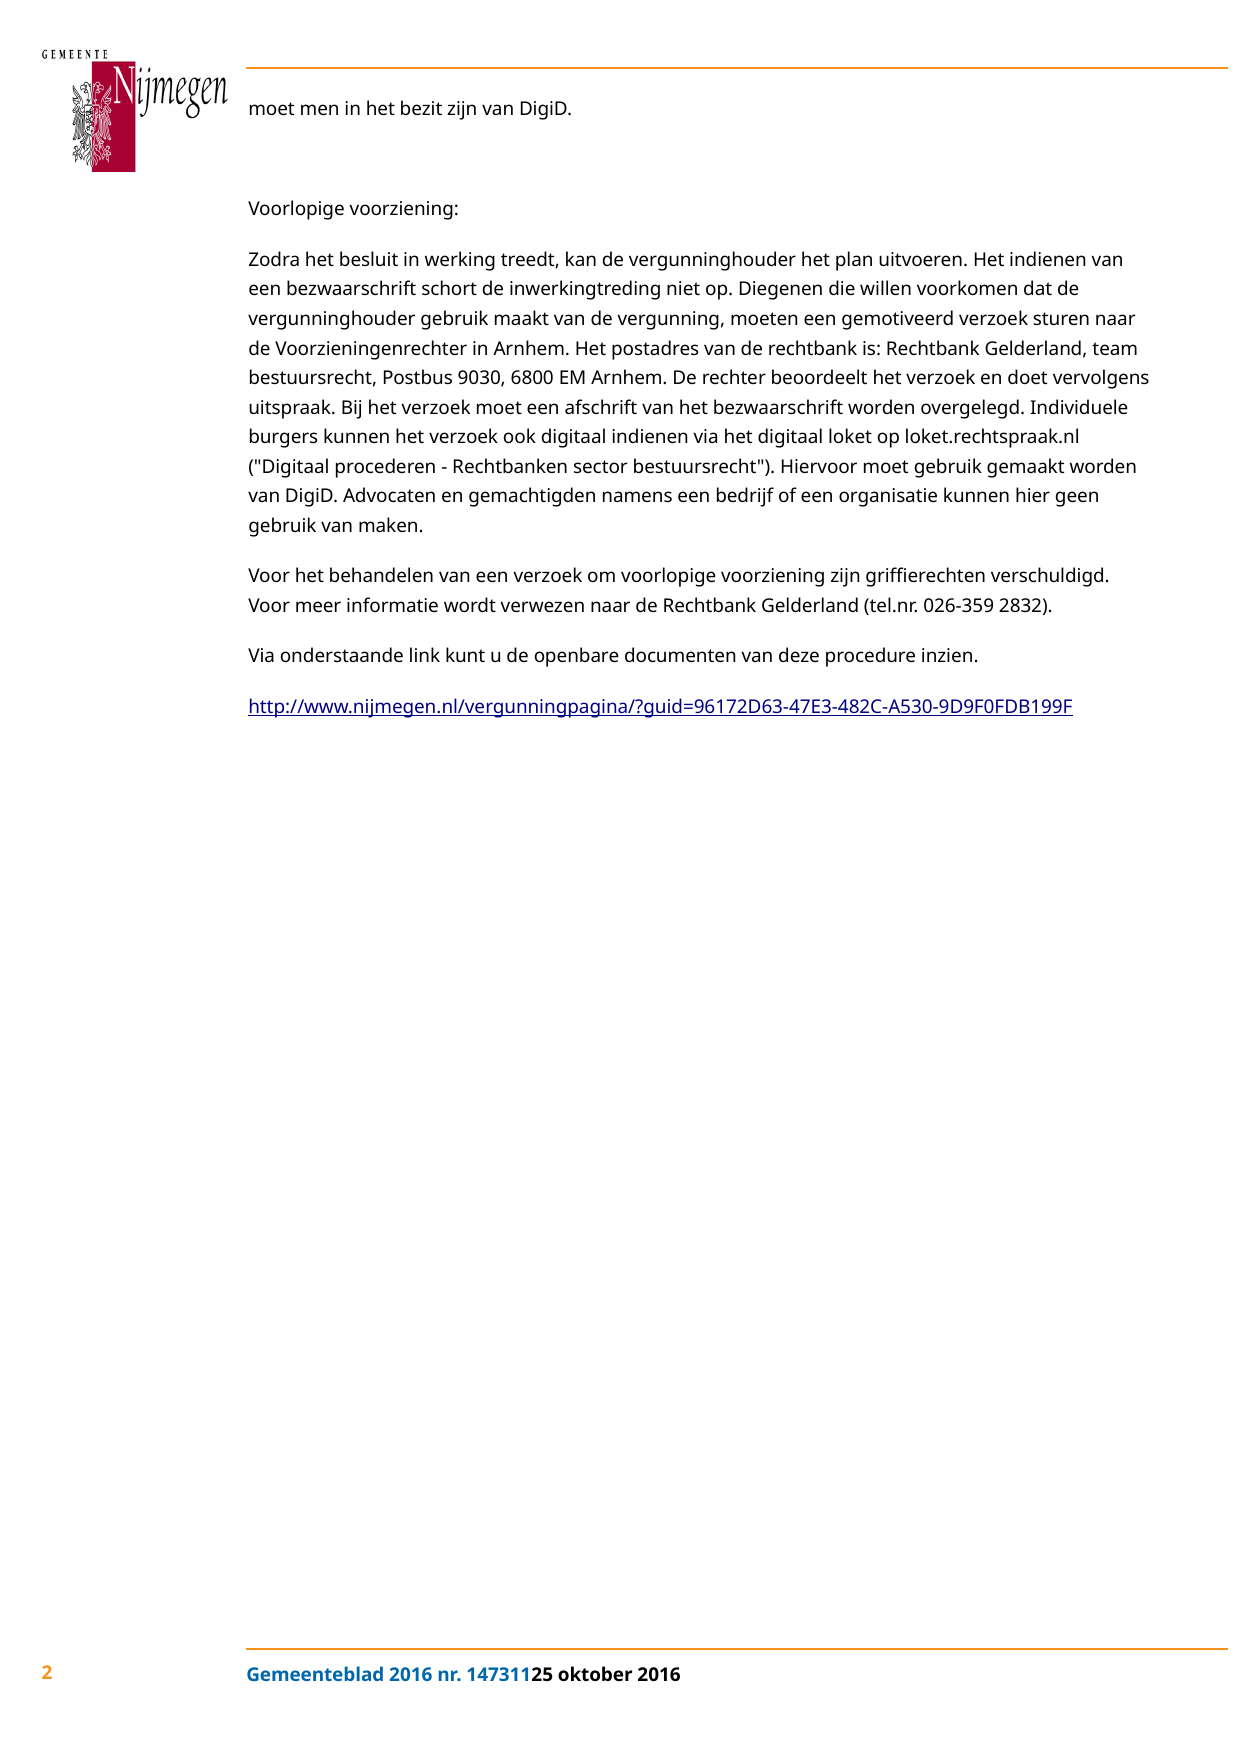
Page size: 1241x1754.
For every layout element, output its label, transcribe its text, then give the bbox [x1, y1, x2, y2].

text Via onderstaande link kunt u de openbare documenten van deze procedure inzien. [248, 643, 1152, 668]
text Voorlopige voorziening: [248, 196, 1152, 221]
text Voor het behandelen van een verzoek om voorlopige voorziening zijn griffierechten verschuldigd. Voor meer informatie wordt verwezen naar de Rechtbank Gelderland (tel.nr. 026-359 2832). [248, 563, 1152, 618]
text http://www.nijmegen.nl/vergunningpagina/?guid=96172D63-47E3-482C-A530-9D9F0FDB199F [248, 693, 1152, 719]
text moet men in het bezit zijn van DigiD. [248, 95, 1152, 121]
text Zodra het besluit in werking treedt, kan de vergunninghouder het plan uitvoeren. Het indienen van een bezwaarschrift schort de inwerkingtreding niet op. Diegenen die willen voorkomen dat de vergunninghouder gebruik maakt van de vergunning, moeten een gemotiveerd verzoek sturen naar de Voorzieningenrechter in Arnhem. Het postadres van de rechtbank is: Rechtbank Gelderland, team bestuursrecht, Postbus 9030, 6800 EM Arnhem. De rechter beoordeelt het verzoek en doet vervolgens uitspraak. Bij het verzoek moet een afschrift van het bezwaarschrift worden overgelegd. Individuele burgers kunnen het verzoek ook digitaal indienen via het digitaal loket op loket.rechtspraak.nl ("Digitaal procederen - Rechtbanken sector bestuursrecht"). Hiervoor moet gebruik gemaakt worden van DigiD. Advocaten en gemachtigden namens een bedrijf of een organisatie kunnen hier geen gebruik van maken. [248, 246, 1152, 538]
picture [41, 47, 231, 172]
